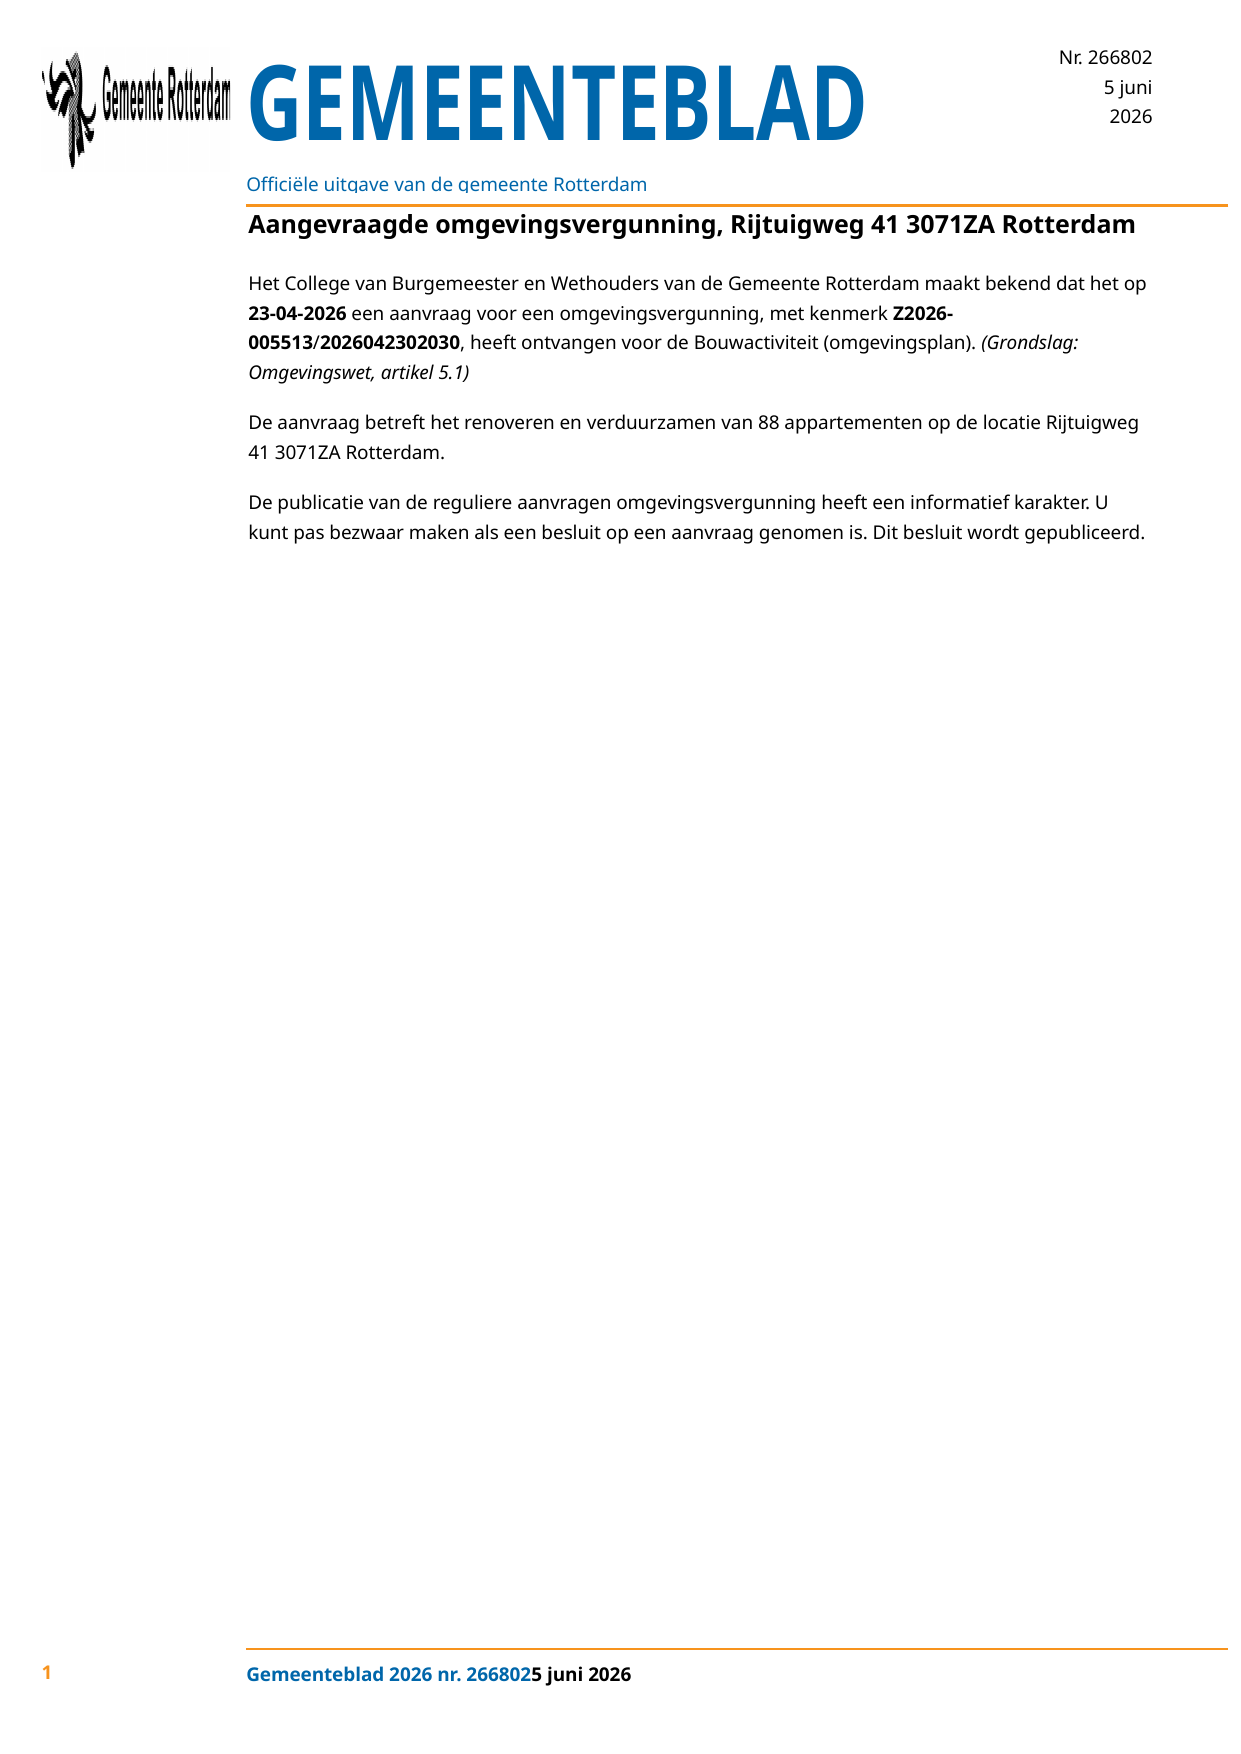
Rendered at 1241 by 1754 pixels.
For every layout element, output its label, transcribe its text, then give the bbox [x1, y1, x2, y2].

text De publicatie van de reguliere aanvragen omgevingsvergunning heeft een informatief karakter. U kunt pas bezwaar maken als een besluit op een aanvraag genomen is. Dit besluit wordt gepubliceerd. [248, 489, 1152, 545]
picture [41, 47, 231, 172]
text Het College van Burgemeester en Wethouders van de Gemeente Rotterdam maakt bekend dat het op 23-04-2026 een aanvraag voor een omgevingsvergunning, met kenmerk Z2026-005513/2026042302030, heeft ontvangen voor de Bouwactiviteit (omgevingsplan). (Grondslag: Omgevingswet, artikel 5.1) [248, 270, 1152, 385]
text Aangevraagde omgevingsvergunning, Rijtuigweg 41 3071ZA Rotterdam [248, 207, 1152, 241]
text De aanvraag betreft het renoveren en verduurzamen van 88 appartementen op de locatie Rijtuigweg 41 3071ZA Rotterdam. [248, 409, 1152, 465]
